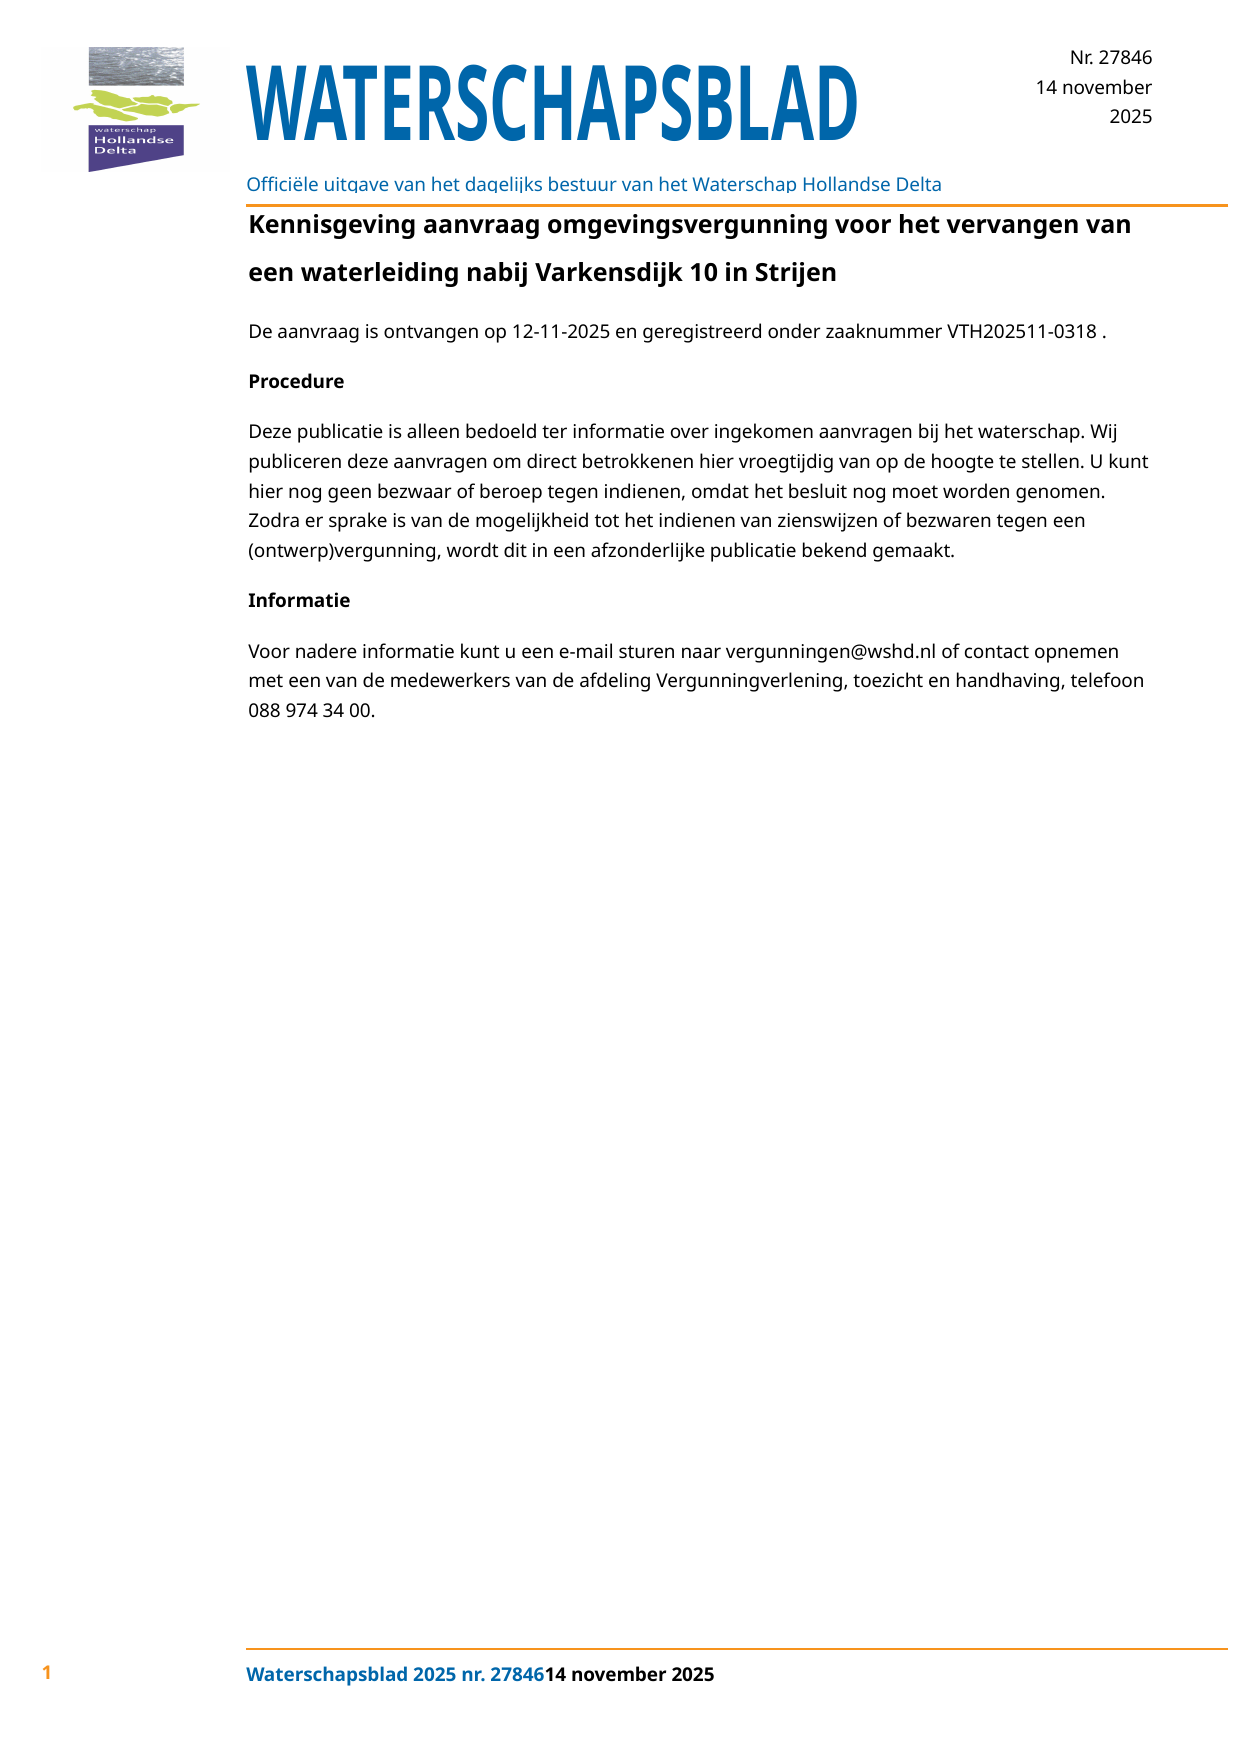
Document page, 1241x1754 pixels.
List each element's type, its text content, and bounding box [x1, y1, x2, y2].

picture [41, 47, 231, 172]
text Procedure [248, 368, 1152, 394]
text Informatie [248, 587, 1152, 613]
text Voor nadere informatie kunt u een e-mail sturen naar vergunningen@wshd.nl of contact opnemen met een van de medewerkers van de afdeling Vergunningverlening, toezicht en handhaving, telefoon 088 974 34 00. [248, 638, 1152, 723]
text Deze publicatie is alleen bedoeld ter informatie over ingekomen aanvragen bij het waterschap. Wij publiceren deze aanvragen om direct betrokkenen hier vroegtijdig van op de hoogte te stellen. U kunt hier nog geen bezwaar of beroep tegen indienen, omdat het besluit nog moet worden genomen. Zodra er sprake is van de mogelijkheid tot het indienen van zienswijzen of bezwaren tegen een (ontwerp)vergunning, wordt dit in een afzonderlijke publicatie bekend gemaakt. [248, 419, 1152, 563]
text De aanvraag is ontvangen op 12-11-2025 en geregistreerd onder zaaknummer VTH202511-0318 . [248, 318, 1152, 344]
text Kennisgeving aanvraag omgevingsvergunning voor het vervangen van een waterleiding nabij Varkensdijk 10 in Strijen [248, 207, 1152, 288]
